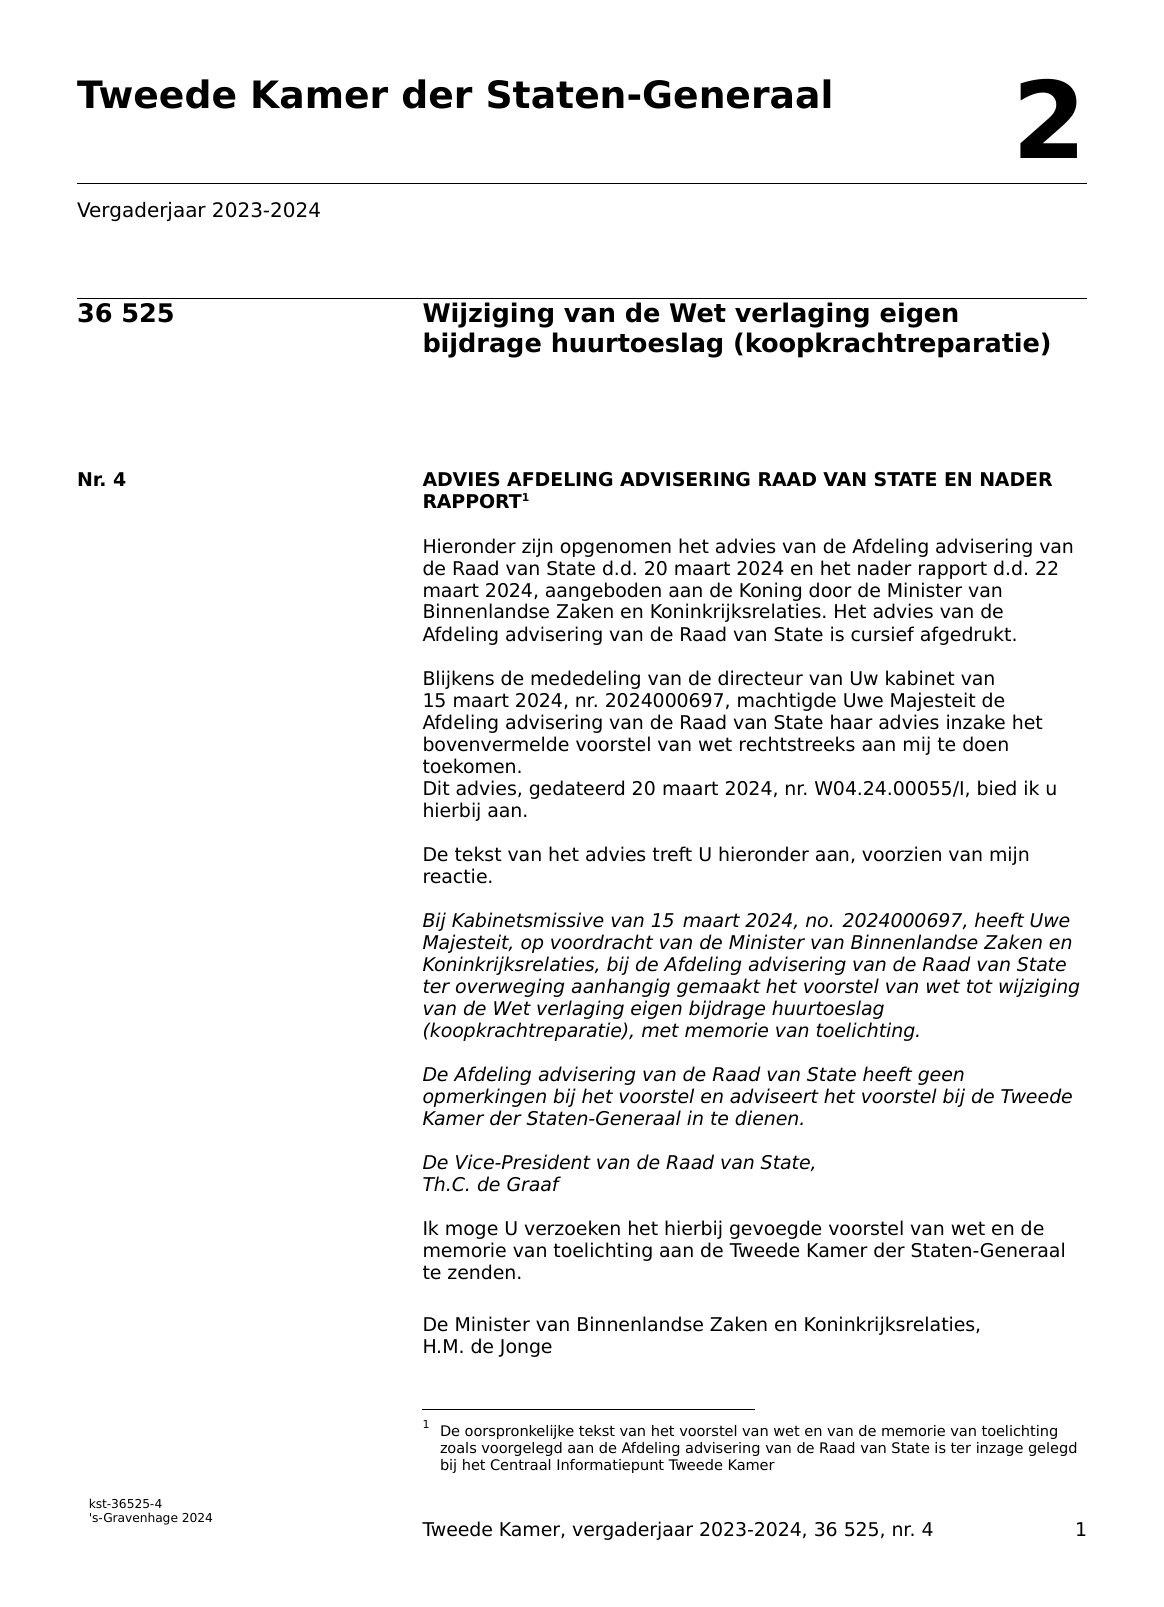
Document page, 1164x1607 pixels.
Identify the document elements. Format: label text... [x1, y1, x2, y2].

table_header Tweede Kamer der Staten-Generaal [77, 59, 886, 183]
text Bij Kabinetsmissive van 15 maart 2024, no. 2024000697, heeft Uwe Majesteit, op voordracht van de Minister van Binnenlandse Zaken en Koninkrijksrelaties, bij de Afdeling advisering van de Raad van State ter overweging aanhangig gemaakt het voorstel van wet tot wijziging van de Wet verlaging eigen bijdrage huurtoeslag (koopkrachtreparatie), met memorie van toelichting. [422, 910, 1087, 1042]
text Ik moge U verzoeken het hierbij gevoegde voorstel van wet en de memorie van toelichting aan de Tweede Kamer der Staten-Generaal te zenden. [422, 1218, 1087, 1284]
text De oorspronkelijke tekst van het voorstel van wet en van de memorie van toelichting zoals voorgelegd aan de Afdeling advisering van de Raad van State is ter inzage gelegd bij het Centraal Informatiepunt Tweede Kamer [422, 1418, 1087, 1474]
text De tekst van het advies treft U hieronder aan, voorzien van mijn reactie. [422, 844, 1087, 888]
text Dit advies, gedateerd 20 maart 2024, nr. W04.24.00055/I, bied ik u hierbij aan. [422, 777, 1087, 821]
text 's-Gravenhage 2024 [88, 1511, 323, 1525]
text Hieronder zijn opgenomen het advies van de Afdeling advisering van de Raad van State d.d. 20 maart 2024 en het nader rapport d.d. 22 maart 2024, aangeboden aan de Koning door de Minister van Binnenlandse Zaken en Koninkrijksrelaties. Het advies van de Afdeling advisering van de Raad van State is cursief afgedrukt. [422, 536, 1087, 645]
text Th.C. de Graaf [422, 1174, 1087, 1196]
text De Afdeling advisering van de Raad van State heeft geen opmerkingen bij het voorstel en adviseert het voorstel bij de Tweede Kamer der Staten-Generaal in te dienen. [422, 1064, 1087, 1130]
table_cell Vergaderjaar 2023-2024 [77, 184, 1087, 298]
text De Minister van Binnenlandse Zaken en Koninkrijksrelaties, H.M. de Jonge [422, 1314, 1087, 1358]
text kst-36525-4 [88, 1497, 323, 1511]
subtitle Nr. 4 ADVIES AFDELING ADVISERING RAAD VAN STATE EN NADER RAPPORT [77, 469, 1087, 513]
text Blijkens de mededeling van de directeur van Uw kabinet van 15 maart 2024, nr. 2024000697, machtigde Uwe Majesteit de Afdeling advisering van de Raad van State haar advies inzake het bovenvermelde voorstel van wet rechtstreeks aan mij te doen toekomen. [422, 668, 1087, 777]
table_header 2 [886, 59, 1087, 183]
subtitle 36 525 Wijziging van de Wet verlaging eigen bijdrage huurtoeslag (koopkrachtreparatie) [77, 299, 1087, 358]
text De Vice-President van de Raad van State, [422, 1152, 1087, 1174]
